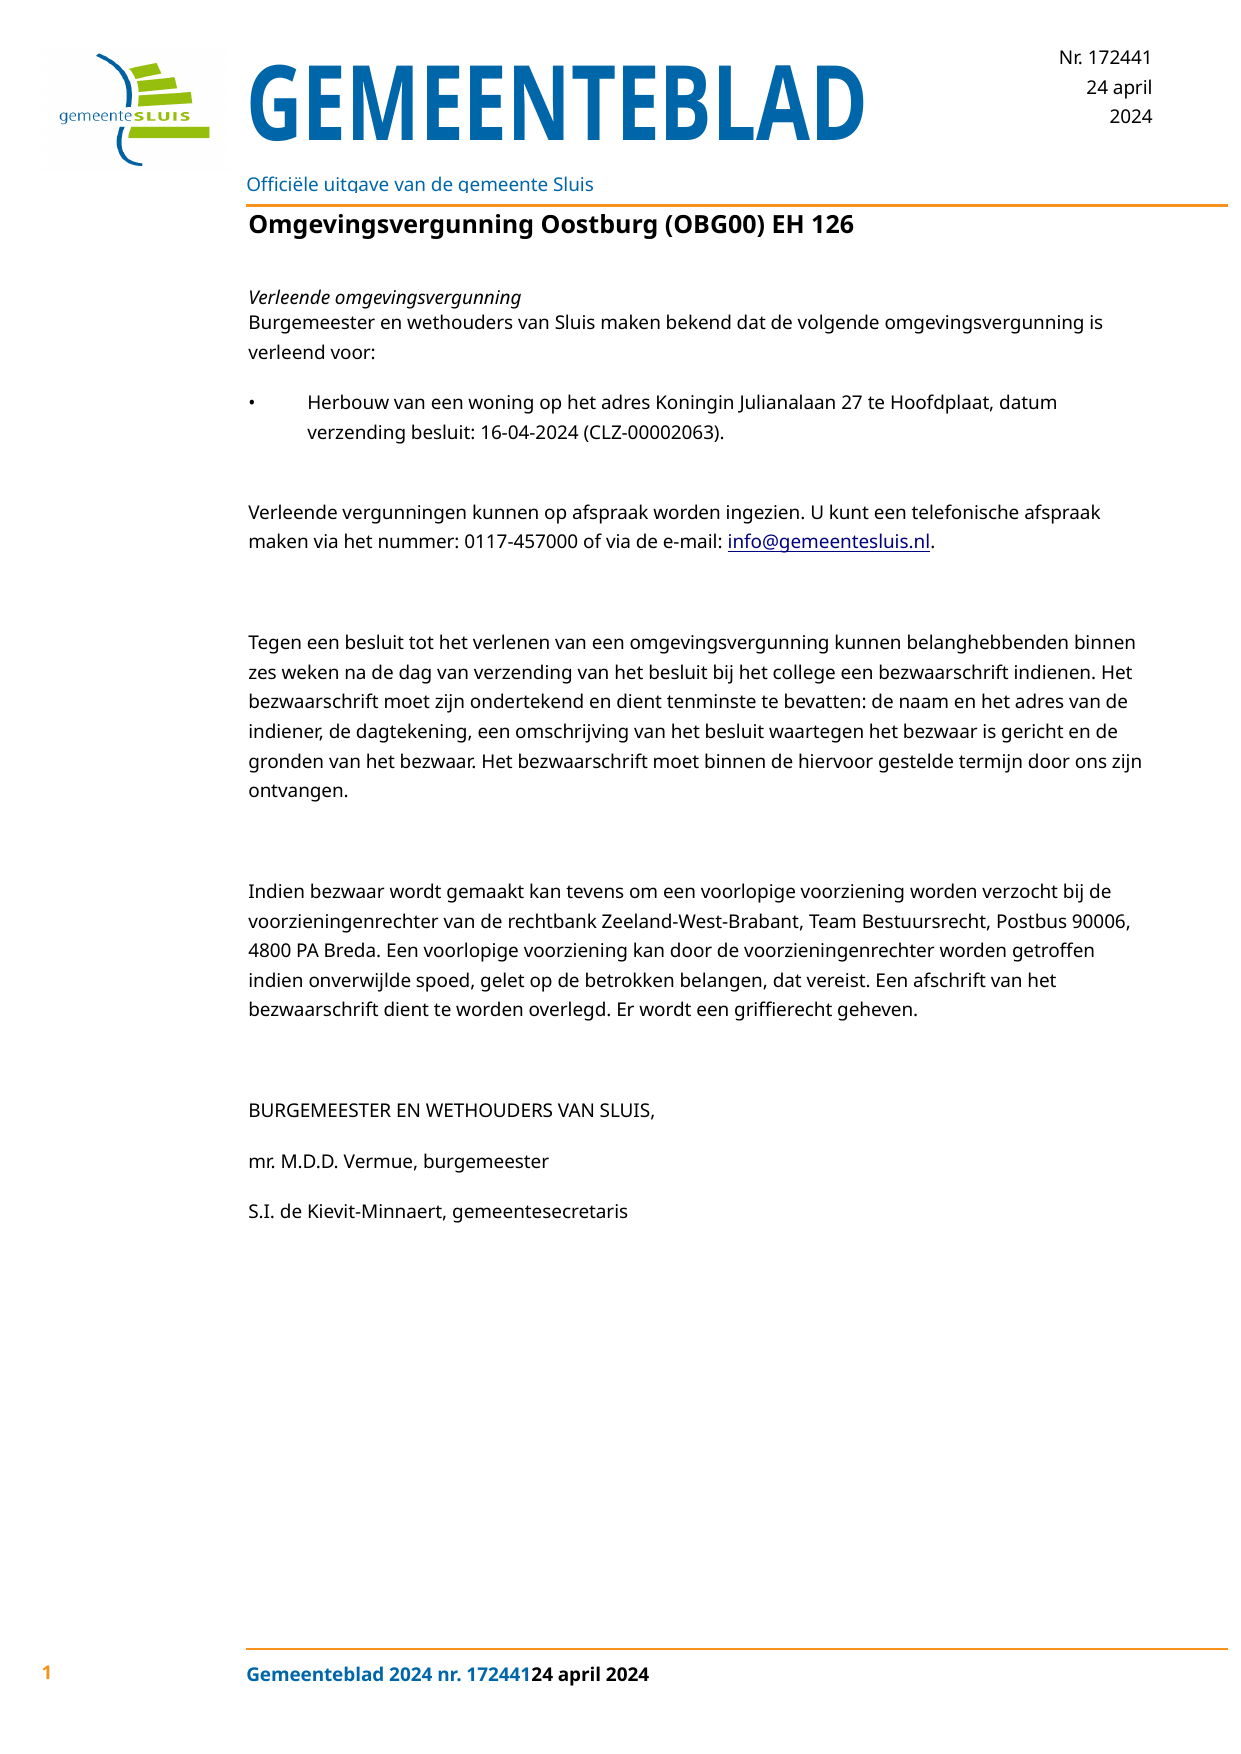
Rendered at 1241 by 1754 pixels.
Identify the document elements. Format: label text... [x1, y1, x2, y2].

text Verleende vergunningen kunnen op afspraak worden ingezien. U kunt een telefonische afspraak maken via het nummer: 0117-457000 of via de e-mail: info@gemeentesluis.nl. [248, 499, 1152, 554]
text S.I. de Kievit-Minnaert, gemeentesecretaris [248, 1198, 1152, 1224]
text Tegen een besluit tot het verlenen van een omgevingsvergunning kunnen belanghebbenden binnen zes weken na de dag van verzending van het besluit bij het college een bezwaarschrift indienen. Het bezwaarschrift moet zijn ondertekend en dient tenminste te bevatten: de naam en het adres van de indiener, de dagtekening, een omschrijving van het besluit waartegen het bezwaar is gericht en de gronden van het bezwaar. Het bezwaarschrift moet binnen de hiervoor gestelde termijn door ons zijn ontvangen. [248, 629, 1152, 803]
text Verleende omgevingsvergunning [248, 284, 1152, 309]
text Omgevingsvergunning Oostburg (OBG00) EH 126 [248, 207, 1152, 241]
text BURGEMEESTER EN WETHOUDERS VAN SLUIS, [248, 1097, 1152, 1123]
text mr. M.D.D. Vermue, burgemeester [248, 1148, 1152, 1174]
list Herbouw van een woning op het adres Koningin Julianalaan 27 te Hoofdplaat, datum verzending besluit: 16-04-2024 (CLZ-00002063). [248, 389, 1152, 445]
picture [41, 47, 231, 172]
text Burgemeester en wethouders van Sluis maken bekend dat de volgende omgevingsvergunning is verleend voor: [248, 309, 1152, 365]
text Indien bezwaar wordt gemaakt kan tevens om een voorlopige voorziening worden verzocht bij de voorzieningenrechter van de rechtbank Zeeland-West-Brabant, Team Bestuursrecht, Postbus 90006, 4800 PA Breda. Een voorlopige voorziening kan door de voorzieningenrechter worden getroffen indien onverwijlde spoed, gelet op de betrokken belangen, dat vereist. Een afschrift van het bezwaarschrift dient te worden overlegd. Er wordt een griffierecht geheven. [248, 878, 1152, 1022]
